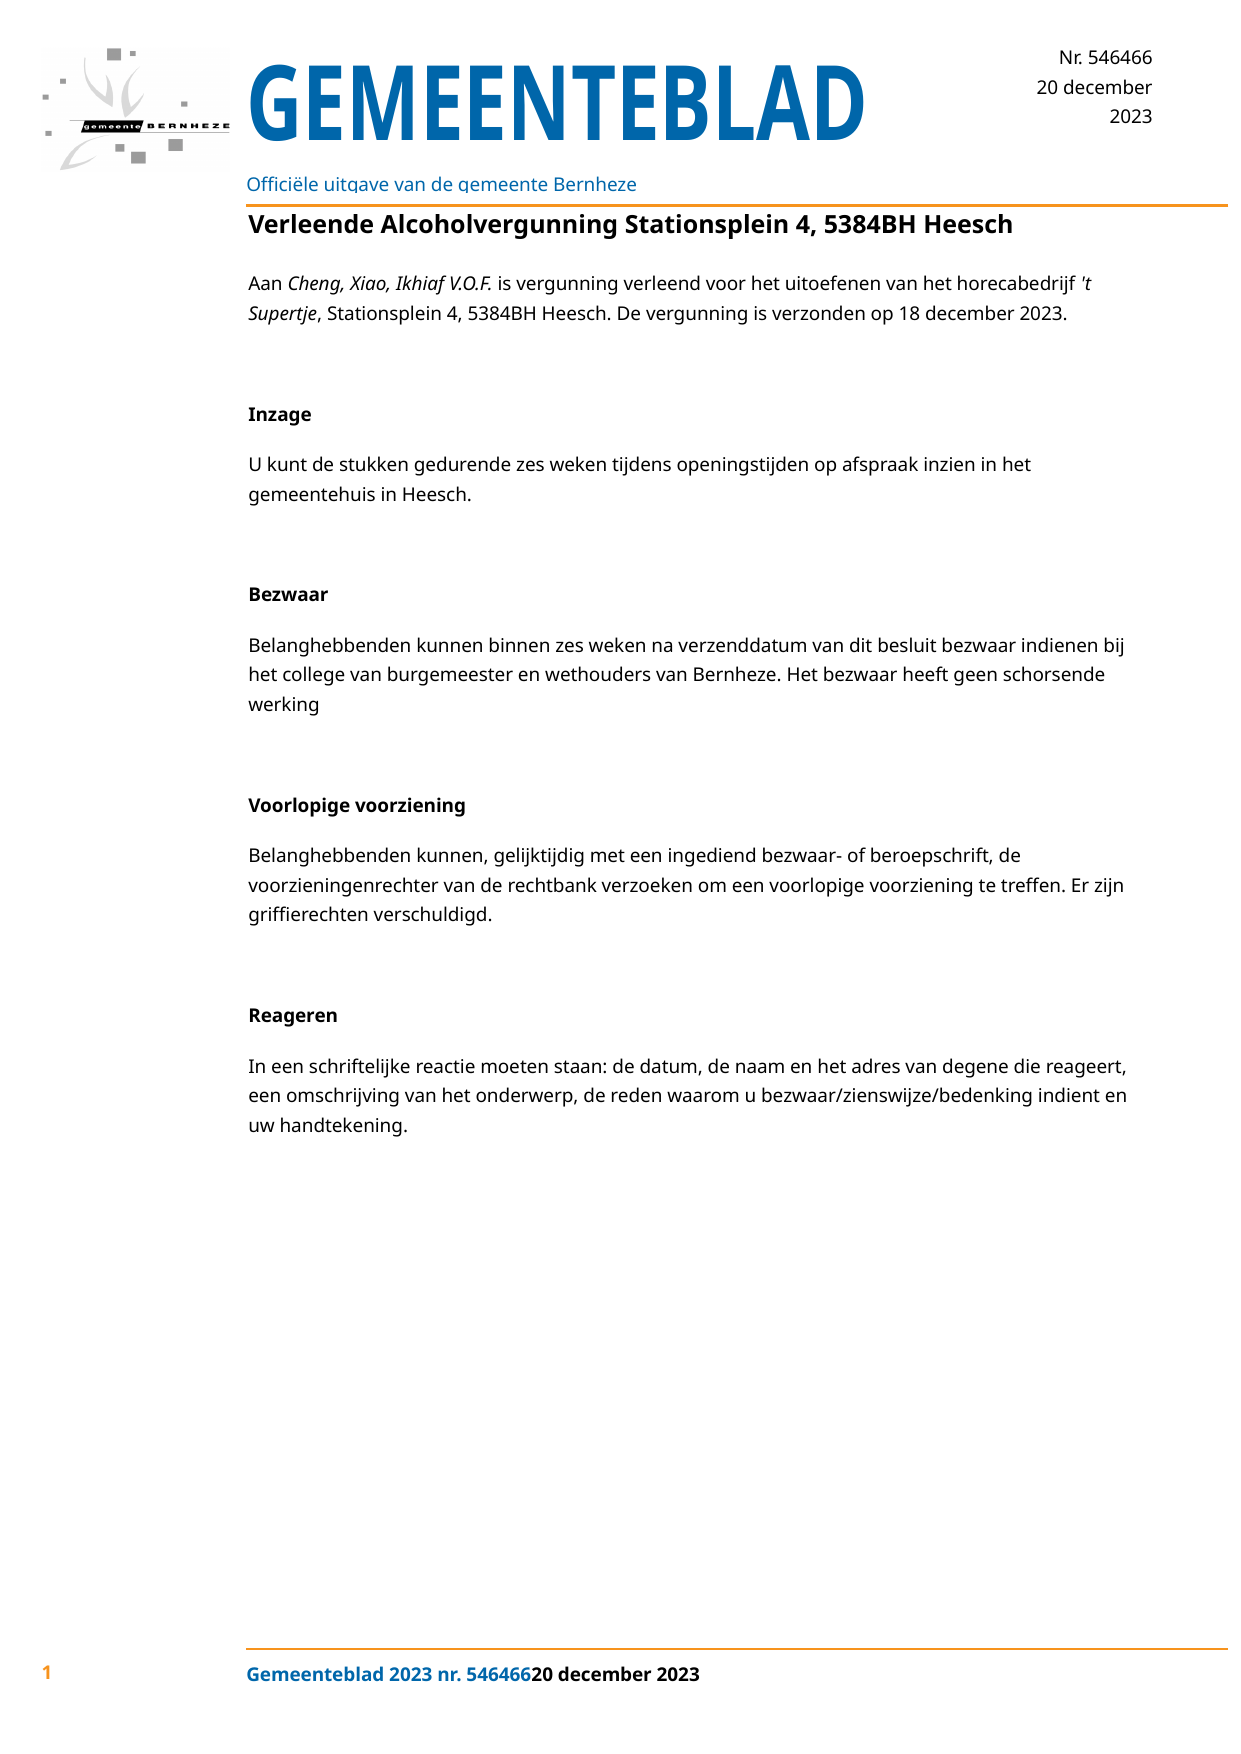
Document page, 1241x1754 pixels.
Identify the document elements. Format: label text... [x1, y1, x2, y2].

text Verleende Alcoholvergunning Stationsplein 4, 5384BH Heesch [248, 207, 1152, 241]
text Belanghebbenden kunnen binnen zes weken na verzenddatum van dit besluit bezwaar indienen bij het college van burgemeester en wethouders van Bernheze. Het bezwaar heeft geen schorsende werking [248, 632, 1152, 717]
text Belanghebbenden kunnen, gelijktijdig met een ingediend bezwaar- of beroepschrift, de voorzieningenrechter van de rechtbank verzoeken om een voorlopige voorziening te treffen. Er zijn griffierechten verschuldigd. [248, 842, 1152, 927]
text Aan Cheng, Xiao, Ikhiaf V.O.F. is vergunning verleend voor het uitoefenen van het horecabedrijf 't Supertje, Stationsplein 4, 5384BH Heesch. De vergunning is verzonden op 18 december 2023. [248, 270, 1152, 326]
text In een schriftelijke reactie moeten staan: de datum, de naam en het adres van degene die reageert, een omschrijving van het onderwerp, de reden waarom u bezwaar/zienswijze/bedenking indient en uw handtekening. [248, 1053, 1152, 1138]
text Reageren [248, 1002, 1152, 1028]
picture [41, 47, 231, 172]
text Voorlopige voorziening [248, 792, 1152, 818]
text U kunt de stukken gedurende zes weken tijdens openingstijden op afspraak inzien in het gemeentehuis in Heesch. [248, 451, 1152, 506]
text Bezwaar [248, 582, 1152, 607]
text Inzage [248, 401, 1152, 426]
